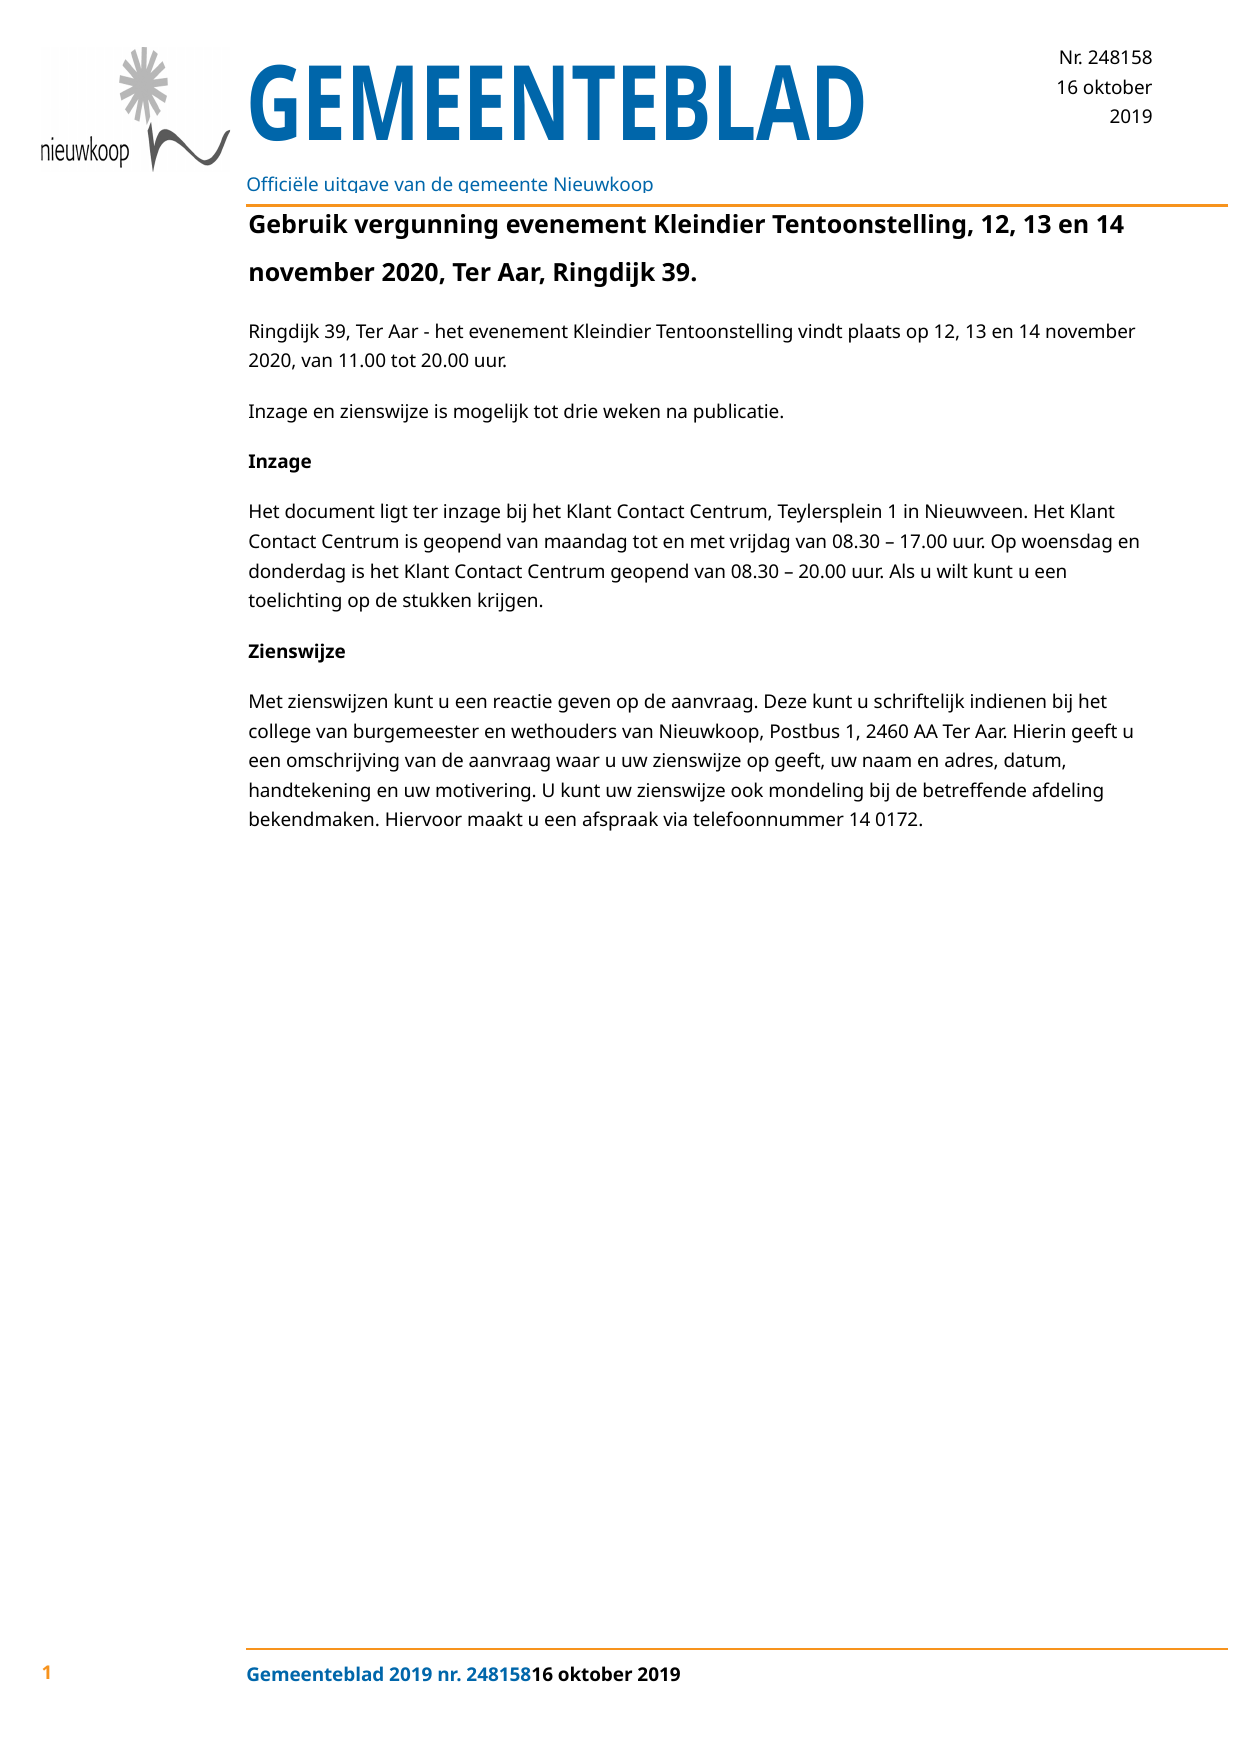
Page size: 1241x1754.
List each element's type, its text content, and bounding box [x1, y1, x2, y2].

text Inzage [248, 448, 1152, 474]
picture [41, 47, 231, 172]
text Ringdijk 39, Ter Aar - het evenement Kleindier Tentoonstelling vindt plaats op 12, 13 en 14 november 2020, van 11.00 tot 20.00 uur. [248, 318, 1152, 373]
text Zienswijze [248, 638, 1152, 664]
text Gebruik vergunning evenement Kleindier Tentoonstelling, 12, 13 en 14 november 2020, Ter Aar, Ringdijk 39. [248, 207, 1152, 288]
text Het document ligt ter inzage bij het Klant Contact Centrum, Teylersplein 1 in Nieuwveen. Het Klant Contact Centrum is geopend van maandag tot en met vrijdag van 08.30 – 17.00 uur. Op woensdag en donderdag is het Klant Contact Centrum geopend van 08.30 – 20.00 uur. Als u wilt kunt u een toelichting op de stukken krijgen. [248, 499, 1152, 613]
text Met zienswijzen kunt u een reactie geven op de aanvraag. Deze kunt u schriftelijk indienen bij het college van burgemeester en wethouders van Nieuwkoop, Postbus 1, 2460 AA Ter Aar. Hierin geeft u een omschrijving van de aanvraag waar u uw zienswijze op geeft, uw naam en adres, datum, handtekening en uw motivering. U kunt uw zienswijze ook mondeling bij de betreffende afdeling bekendmaken. Hiervoor maakt u een afspraak via telefoonnummer 14 0172. [248, 688, 1152, 832]
text Inzage en zienswijze is mogelijk tot drie weken na publicatie. [248, 398, 1152, 424]
